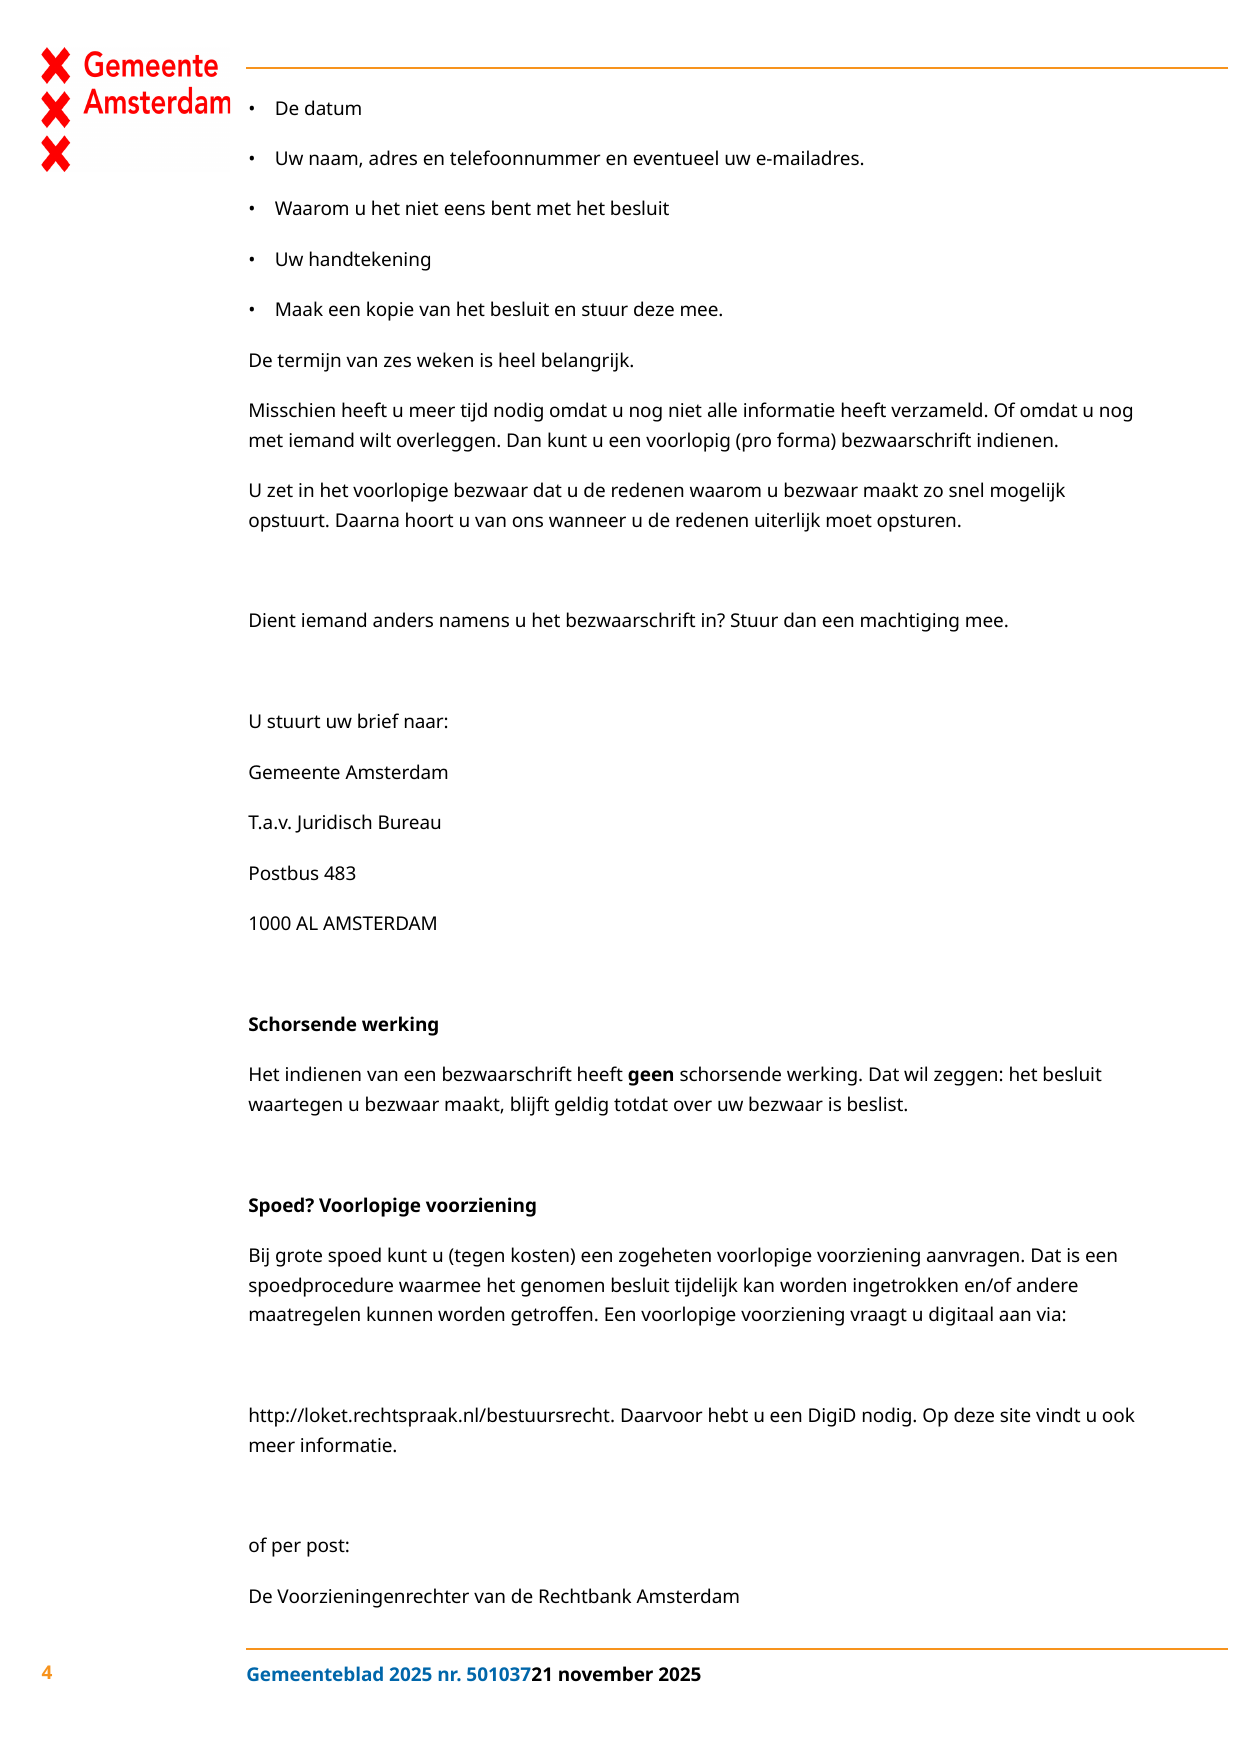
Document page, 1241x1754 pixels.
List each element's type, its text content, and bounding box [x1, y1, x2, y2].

text U stuurt uw brief naar: [248, 708, 1152, 734]
text U zet in het voorlopige bezwaar dat u de redenen waarom u bezwaar maakt zo snel mogelijk opstuurt. Daarna hoort u van ons wanneer u de redenen uiterlijk moet opsturen. [248, 477, 1152, 533]
text • Maak een kopie van het besluit en stuur deze mee. [248, 296, 1152, 322]
text Het indienen van een bezwaarschrift heeft geen schorsende werking. Dat wil zeggen: het besluit waartegen u bezwaar maakt, blijft geldig totdat over uw bezwaar is beslist. [248, 1061, 1152, 1117]
text 1000 AL AMSTERDAM [248, 910, 1152, 936]
picture [41, 47, 231, 172]
text • Uw naam, adres en telefoonnummer en eventueel uw e-mailadres. [248, 145, 1152, 171]
text Misschien heeft u meer tijd nodig omdat u nog niet alle informatie heeft verzameld. Of omdat u nog met iemand wilt overleggen. Dan kunt u een voorlopig (pro forma) bezwaarschrift indienen. [248, 397, 1152, 453]
text De Voorzieningenrechter van de Rechtbank Amsterdam [248, 1583, 1152, 1609]
text • De datum [248, 95, 1152, 121]
text Dient iemand anders namens u het bezwaarschrift in? Stuur dan een machtiging mee. [248, 608, 1152, 633]
text Schorsende werking [248, 1011, 1152, 1037]
text Postbus 483 [248, 860, 1152, 886]
text of per post: [248, 1533, 1152, 1558]
text De termijn van zes weken is heel belangrijk. [248, 347, 1152, 373]
text http://loket.rechtspraak.nl/bestuursrecht. Daarvoor hebt u een DigiD nodig. Op deze site vindt u ook meer informatie. [248, 1402, 1152, 1458]
text Gemeente Amsterdam [248, 759, 1152, 785]
text • Waarom u het niet eens bent met het besluit [248, 196, 1152, 221]
text • Uw handtekening [248, 246, 1152, 272]
text Bij grote spoed kunt u (tegen kosten) een zogeheten voorlopige voorziening aanvragen. Dat is een spoedprocedure waarmee het genomen besluit tijdelijk kan worden ingetrokken en/of andere maatregelen kunnen worden getroffen. Een voorlopige voorziening vraagt u digitaal aan via: [248, 1242, 1152, 1327]
text Spoed? Voorlopige voorziening [248, 1192, 1152, 1218]
text T.a.v. Juridisch Bureau [248, 809, 1152, 835]
